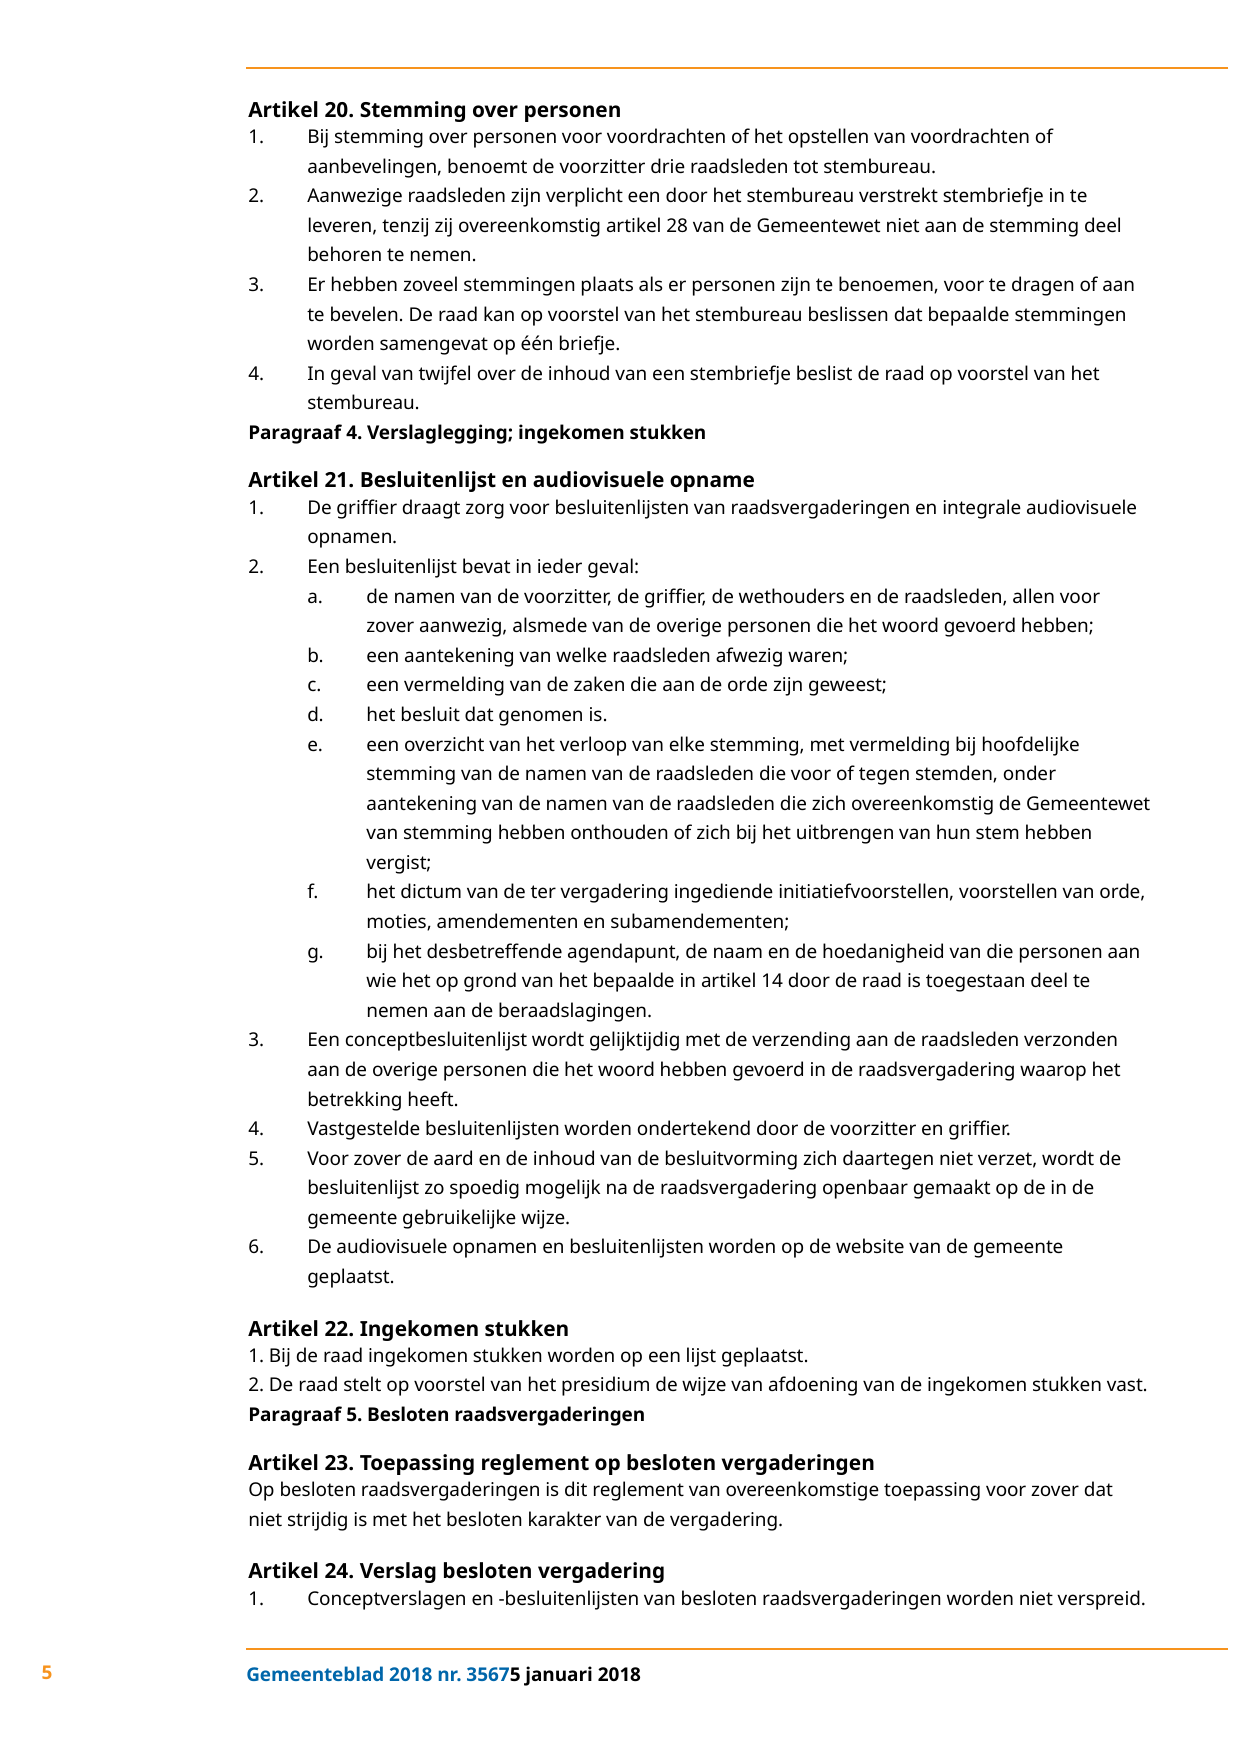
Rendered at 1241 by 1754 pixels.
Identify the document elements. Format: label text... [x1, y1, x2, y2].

list Conceptverslagen en -besluitenlijsten van besloten raadsvergaderingen worden niet verspreid. [248, 1585, 1152, 1610]
text Artikel 24. Verslag besloten vergadering [248, 1556, 1152, 1585]
list een overzicht van het verloop van elke stemming, met vermelding bij hoofdelijke stemming van de namen van de raadsleden die voor of tegen stemden, onder aantekening van de namen van de raadsleden die zich overeenkomstig de Gemeentewet van stemming hebben onthouden of zich bij het uitbrengen van hun stem hebben vergist; [307, 731, 1152, 875]
text 1. Bij de raad ingekomen stukken worden op een lijst geplaatst. [248, 1342, 1152, 1368]
list een vermelding van de zaken die aan de orde zijn geweest; [307, 672, 1152, 697]
text Artikel 22. Ingekomen stukken [248, 1314, 1152, 1342]
text Artikel 20. Stemming over personen [248, 95, 1152, 123]
text Op besloten raadsvergaderingen is dit reglement van overeenkomstige toepassing voor zover dat niet strijdig is met het besloten karakter van de vergadering. [248, 1476, 1152, 1532]
list Er hebben zoveel stemmingen plaats als er personen zijn te benoemen, voor te dragen of aan te bevelen. De raad kan op voorstel van het stembureau beslissen dat bepaalde stemmingen worden samengevat op één briefje. [248, 271, 1152, 356]
list De griffier draagt zorg voor besluitenlijsten van raadsvergaderingen en integrale audiovisuele opnamen. [248, 494, 1152, 549]
list Bij stemming over personen voor voordrachten of het opstellen van voordrachten of aanbevelingen, benoemt de voorzitter drie raadsleden tot stembureau. [248, 123, 1152, 178]
list Voor zover de aard en de inhoud van de besluitvorming zich daartegen niet verzet, wordt de besluitenlijst zo spoedig mogelijk na de raadsvergadering openbaar gemaakt op de in de gemeente gebruikelijke wijze. [248, 1145, 1152, 1230]
list Aanwezige raadsleden zijn verplicht een door het stembureau verstrekt stembriefje in te leveren, tenzij zij overeenkomstig artikel 28 van de Gemeentewet niet aan de stemming deel behoren te nemen. [248, 182, 1152, 267]
list De audiovisuele opnamen en besluitenlijsten worden op de website van de gemeente geplaatst. [248, 1234, 1152, 1289]
text 2. De raad stelt op voorstel van het presidium de wijze van afdoening van de ingekomen stukken vast. [248, 1372, 1152, 1397]
list Een conceptbesluitenlijst wordt gelijktijdig met de verzending aan de raadsleden verzonden aan de overige personen die het woord hebben gevoerd in de raadsvergadering waarop het betrekking heeft. [248, 1027, 1152, 1111]
text Artikel 21. Besluitenlijst en audiovisuele opname [248, 466, 1152, 494]
list In geval van twijfel over de inhoud van een stembriefje beslist de raad op voorstel van het stembureau. [248, 360, 1152, 415]
text Paragraaf 5. Besloten raadsvergaderingen [248, 1401, 1152, 1427]
list Een besluitenlijst bevat in ieder geval: [248, 553, 1152, 579]
list het dictum van de ter vergadering ingediende initiatiefvoorstellen, voorstellen van orde, moties, amendementen en subamendementen; [307, 879, 1152, 934]
text Paragraaf 4. Verslaglegging; ingekomen stukken [248, 419, 1152, 445]
list een aantekening van welke raadsleden afwezig waren; [307, 642, 1152, 668]
list Vastgestelde besluitenlijsten worden ondertekend door de voorzitter en griffier. [248, 1115, 1152, 1141]
list bij het desbetreffende agendapunt, de naam en de hoedanigheid van die personen aan wie het op grond van het bepaalde in artikel 14 door de raad is toegestaan deel te nemen aan de beraadslagingen. [307, 938, 1152, 1023]
picture [41, 47, 231, 172]
list de namen van de voorzitter, de griffier, de wethouders en de raadsleden, allen voor zover aanwezig, alsmede van de overige personen die het woord gevoerd hebben; [307, 583, 1152, 638]
text Artikel 23. Toepassing reglement op besloten vergaderingen [248, 1448, 1152, 1476]
list het besluit dat genomen is. [307, 701, 1152, 727]
